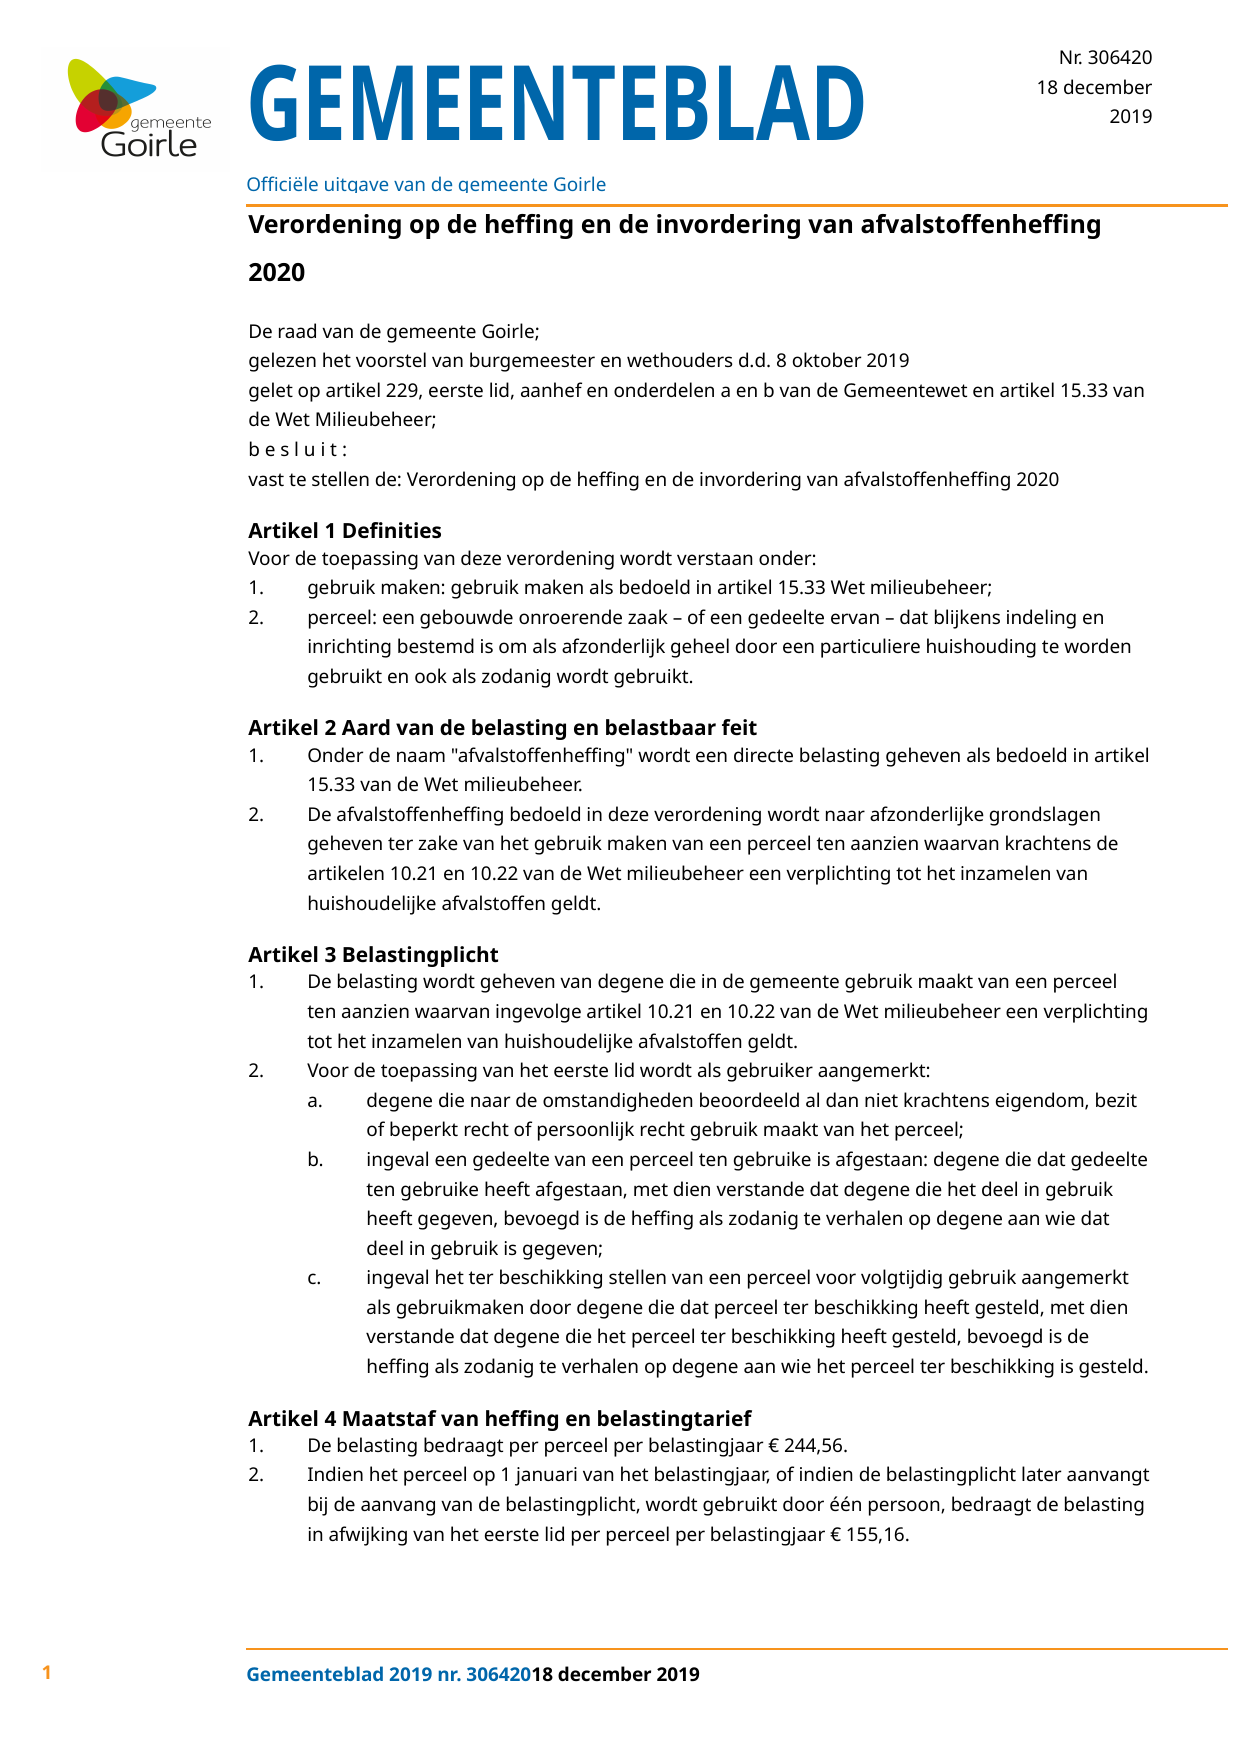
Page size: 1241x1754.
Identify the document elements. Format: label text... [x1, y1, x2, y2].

picture [41, 47, 231, 172]
text Verordening op de heffing en de invordering van afvalstoffenheffing 2020 [248, 207, 1152, 288]
list Voor de toepassing van het eerste lid wordt als gebruiker aangemerkt: [248, 1057, 1152, 1083]
text Artikel 2 Aard van de belasting en belastbaar feit [248, 713, 1152, 742]
list ingeval het ter beschikking stellen van een perceel voor volgtijdig gebruik aangemerkt als gebruikmaken door degene die dat perceel ter beschikking heeft gesteld, met dien verstande dat degene die het perceel ter beschikking heeft gesteld, bevoegd is de heffing als zodanig te verhalen op degene aan wie het perceel ter beschikking is gesteld. [307, 1264, 1152, 1379]
list gebruik maken: gebruik maken als bedoeld in artikel 15.33 Wet milieubeheer; [248, 574, 1152, 600]
text Artikel 1 Definities [248, 516, 1152, 545]
list degene die naar de omstandigheden beoordeeld al dan niet krachtens eigendom, bezit of beperkt recht of persoonlijk recht gebruik maakt van het perceel; [307, 1087, 1152, 1142]
text Artikel 4 Maatstaf van heffing en belastingtarief [248, 1404, 1152, 1432]
list De belasting wordt geheven van degene die in de gemeente gebruik maakt van een perceel ten aanzien waarvan ingevolge artikel 10.21 en 10.22 van de Wet milieubeheer een verplichting tot het inzamelen van huishoudelijke afvalstoffen geldt. [248, 969, 1152, 1053]
list perceel: een gebouwde onroerende zaak – of een gedeelte ervan – dat blijkens indeling en inrichting bestemd is om als afzonderlijk geheel door een particuliere huishouding te worden gebruikt en ook als zodanig wordt gebruikt. [248, 604, 1152, 689]
text vast te stellen de: Verordening op de heffing en de invordering van afvalstoffenheffing 2020 [248, 466, 1152, 492]
list De afvalstoffenheffing bedoeld in deze verordening wordt naar afzonderlijke grondslagen geheven ter zake van het gebruik maken van een perceel ten aanzien waarvan krachtens de artikelen 10.21 en 10.22 van de Wet milieubeheer een verplichting tot het inzamelen van huishoudelijke afvalstoffen geldt. [248, 801, 1152, 916]
list Indien het perceel op 1 januari van het belastingjaar, of indien de belastingplicht later aanvangt bij de aanvang van de belastingplicht, wordt gebruikt door één persoon, bedraagt de belasting in afwijking van het eerste lid per perceel per belastingjaar € 155,16. [248, 1462, 1152, 1547]
text Artikel 3 Belastingplicht [248, 940, 1152, 969]
text De raad van de gemeente Goirle; [248, 318, 1152, 344]
list ingeval een gedeelte van een perceel ten gebruike is afgestaan: degene die dat gedeelte ten gebruike heeft afgestaan, met dien verstande dat degene die het deel in gebruik heeft gegeven, bevoegd is de heffing als zodanig te verhalen op degene aan wie dat deel in gebruik is gegeven; [307, 1146, 1152, 1261]
text gelezen het voorstel van burgemeester en wethouders d.d. 8 oktober 2019 [248, 347, 1152, 373]
list De belasting bedraagt per perceel per belastingjaar € 244,56. [248, 1432, 1152, 1458]
text gelet op artikel 229, eerste lid, aanhef en onderdelen a en b van de Gemeentewet en artikel 15.33 van de Wet Milieubeheer; [248, 377, 1152, 432]
text Voor de toepassing van deze verordening wordt verstaan onder: [248, 545, 1152, 570]
list Onder de naam "afvalstoffenheffing" wordt een directe belasting geheven als bedoeld in artikel 15.33 van de Wet milieubeheer. [248, 742, 1152, 797]
text b e s l u i t : [248, 436, 1152, 462]
